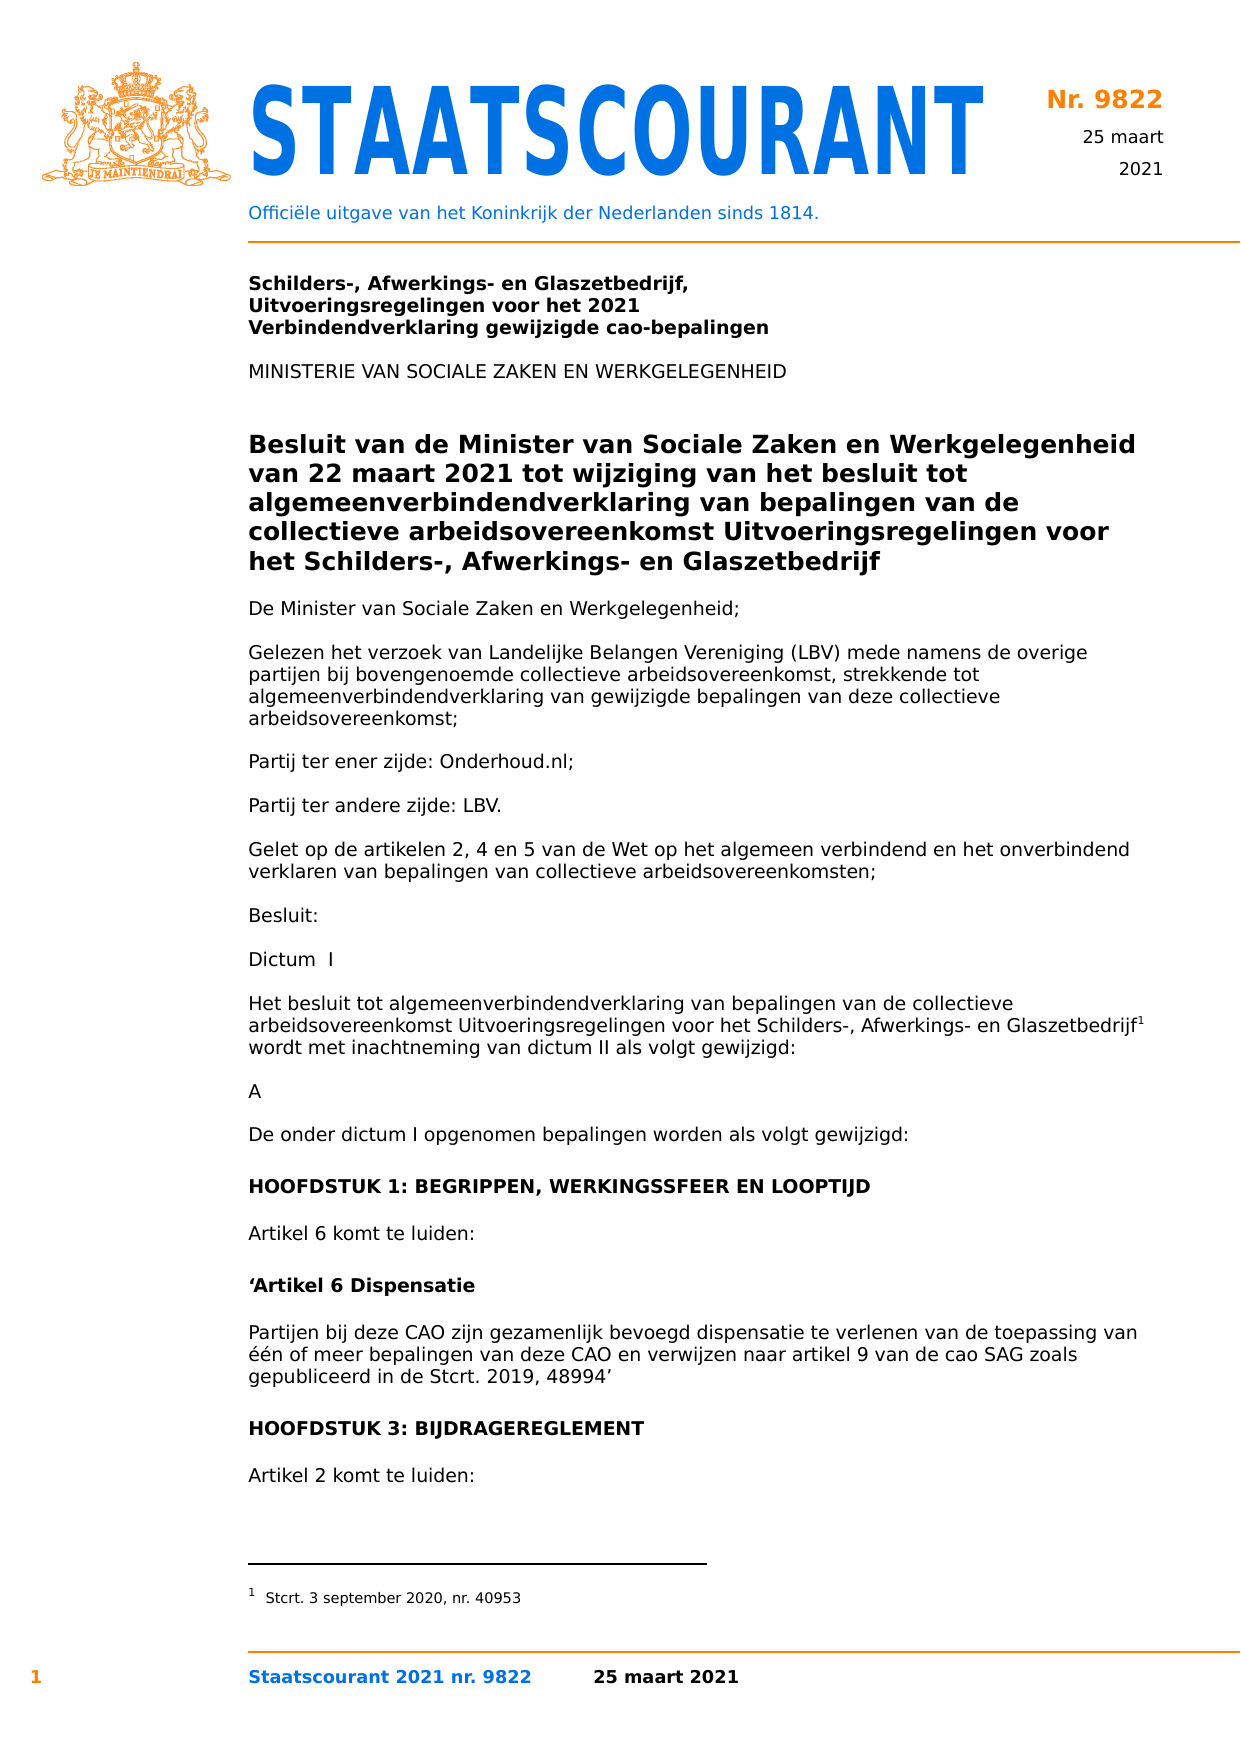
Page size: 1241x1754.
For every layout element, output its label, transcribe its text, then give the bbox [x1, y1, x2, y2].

text Artikel 6 komt te luiden: [248, 1223, 1163, 1245]
table_header [25, 62, 248, 241]
text Stcrt. 3 september 2020, nr. 40953 [248, 1586, 1163, 1608]
text Besluit: [248, 905, 1163, 927]
table_cell 25 maart [998, 121, 1240, 153]
text De onder dictum I opgenomen bepalingen worden als volgt gewijzigd: [248, 1124, 1163, 1146]
subtitle Besluit van de Minister van Sociale Zaken en Werkgelegenheid van 22 maart 2021 tot wijziging van het besluit tot algemeenverbindendverklaring van bepalingen van de collectieve arbeidsovereenkomst Uitvoeringsregelingen voor het Schilders-, Afwerkings- en Glaszetbedrijf [248, 430, 1163, 576]
text Verbindendverklaring gewijzigde cao-bepalingen [248, 317, 1163, 339]
text Artikel 2 komt te luiden: [248, 1465, 1163, 1487]
subtitle HOOFDSTUK 3: BIJDRAGEREGLEMENT [248, 1418, 1163, 1440]
text Gelet op de artikelen 2, 4 en 5 van de Wet op het algemeen verbindend en het onverbindend verklaren van bepalingen van collectieve arbeidsovereenkomsten; [248, 839, 1163, 883]
text Partijen bij deze CAO zijn gezamenlijk bevoegd dispensatie te verlenen van de toepassing van één of meer bepalingen van deze CAO en verwijzen naar artikel 9 van de cao SAG zoals gepubliceerd in de Stcrt. 2019, 48994’ [248, 1322, 1163, 1388]
text Partij ter andere zijde: LBV. [248, 795, 1163, 817]
table_cell Officiële uitgave van het Koninkrijk der Nederlanden sinds 1814. [248, 203, 1240, 241]
text Dictum I [248, 949, 1163, 971]
text MINISTERIE VAN SOCIALE ZAKEN EN WERKGELEGENHEID [248, 361, 1163, 383]
text De Minister van Sociale Zaken en Werkgelegenheid; [248, 598, 1163, 620]
text Gelezen het verzoek van Landelijke Belangen Vereniging (LBV) mede namens de overige partijen bij bovengenoemde collectieve arbeidsovereenkomst, strekkende tot algemeenverbindendverklaring van gewijzigde bepalingen van deze collectieve arbeidsovereenkomst; [248, 642, 1163, 729]
text Het besluit tot algemeenverbindendverklaring van bepalingen van de collectieve arbeidsovereenkomst Uitvoeringsregelingen voor het Schilders-, Afwerkings- en Glaszetbedrijf wordt met inachtneming van dictum II als volgt gewijzigd: [248, 993, 1163, 1059]
subtitle HOOFDSTUK 1: BEGRIPPEN, WERKINGSSFEER EN LOOPTIJD [248, 1176, 1163, 1198]
text A [248, 1081, 1163, 1102]
table_cell 2021 [998, 153, 1240, 203]
table_header Nr. 9822 [998, 62, 1240, 121]
text Uitvoeringsregelingen voor het 2021 [248, 295, 1163, 317]
picture [41, 62, 231, 186]
text Partij ter ener zijde: Onderhoud.nl; [248, 751, 1163, 773]
text Schilders-, Afwerkings- en Glaszetbedrijf, [248, 273, 1163, 295]
subtitle ‘Artikel 6 Dispensatie [248, 1275, 1163, 1297]
table_header STAATSCOURANT [248, 62, 998, 203]
